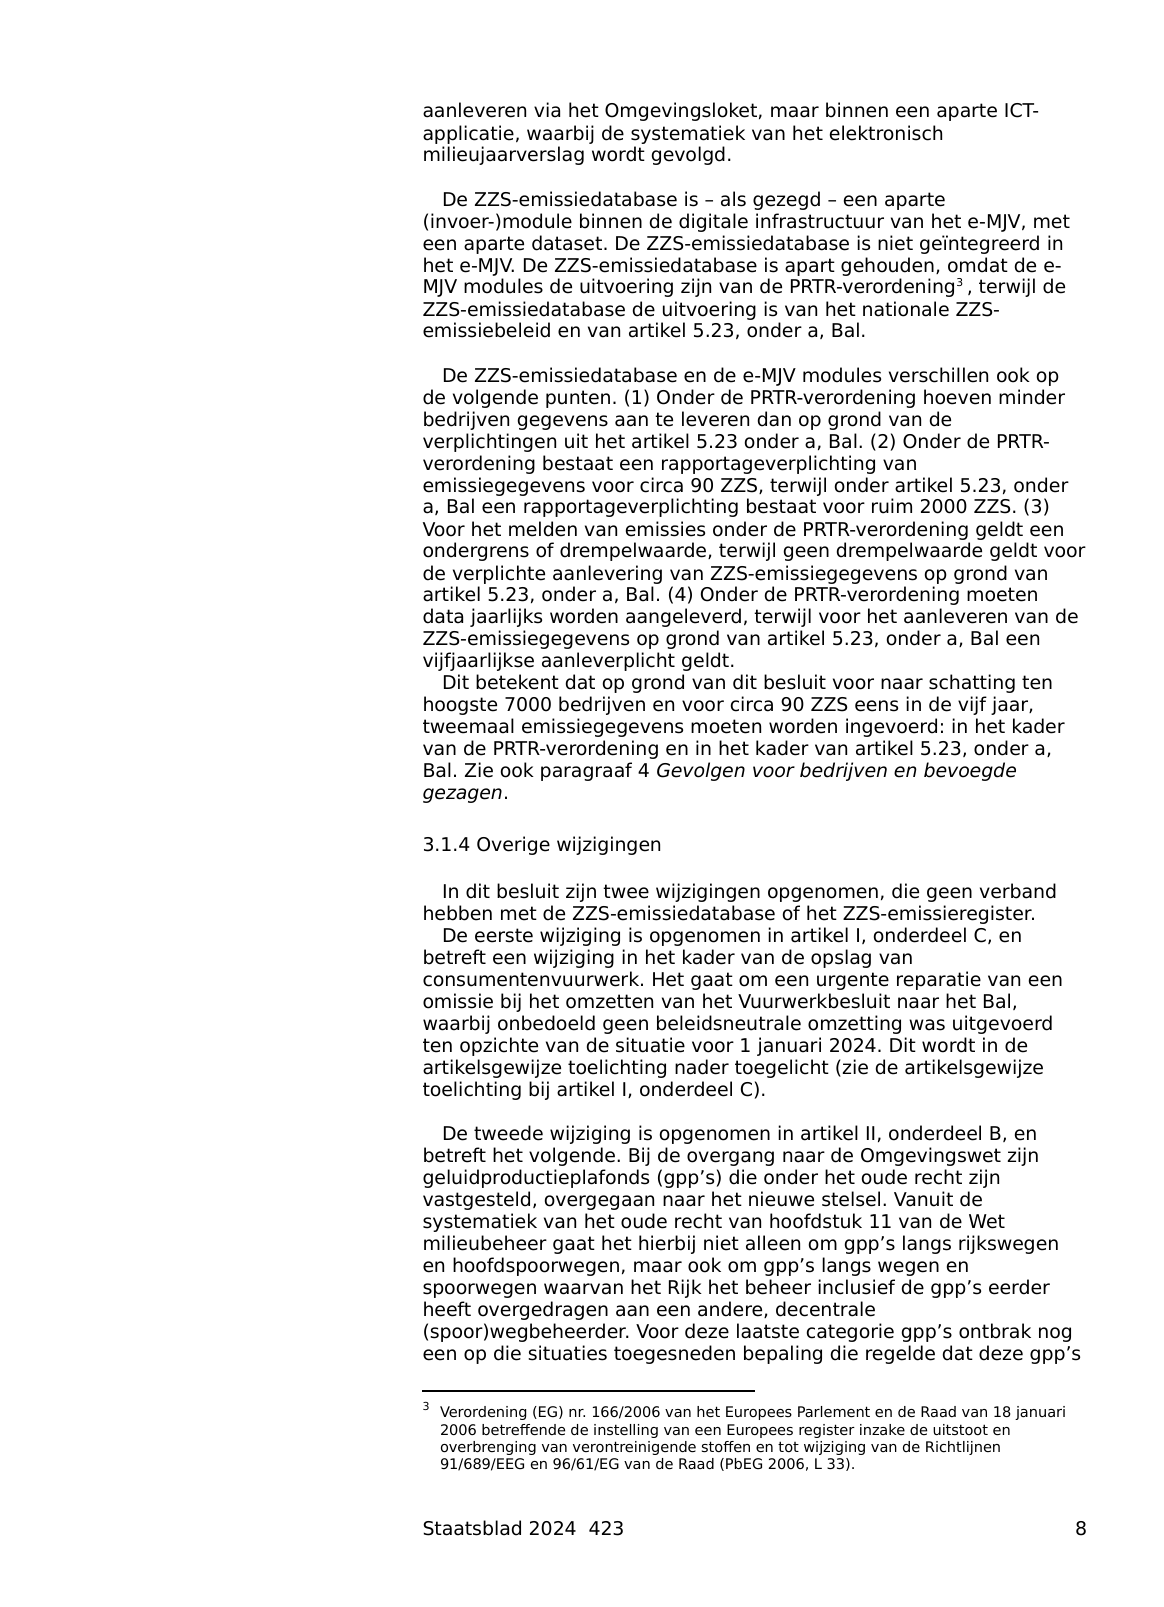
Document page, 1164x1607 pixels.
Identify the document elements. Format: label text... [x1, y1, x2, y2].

text Verordening (EG) nr. 166/2006 van het Europees Parlement en de Raad van 18 januari 2006 betreffende de instelling van een Europees register inzake de uitstoot en overbrenging van verontreinigende stoffen en tot wijziging van de Richtlijnen 91/689/EEG en 96/61/EG van de Raad (PbEG 2006, L 33). [422, 1400, 1087, 1473]
text aanleveren via het Omgevingsloket, maar binnen een aparte ICT-applicatie, waarbij de systematiek van het elektronisch milieujaarverslag wordt gevolgd. [422, 100, 1087, 166]
text Dit betekent dat op grond van dit besluit voor naar schatting ten hoogste 7000 bedrijven en voor circa 90 ZZS eens in de vijf jaar, tweemaal emissiegegevens moeten worden ingevoerd: in het kader van de PRTR-verordening en in het kader van artikel 5.23, onder a, Bal. Zie ook paragraaf 4 Gevolgen voor bedrijven en bevoegde gezagen. [422, 672, 1087, 804]
text De ZZS-emissiedatabase is – als gezegd – een aparte (invoer-)module binnen de digitale infrastructuur van het e-MJV, met een aparte dataset. De ZZS-emissiedatabase is niet geïntegreerd in het e-MJV. De ZZS-emissiedatabase is apart gehouden, omdat de e-MJV modules de uitvoering zijn van de PRTR-verordening, terwijl de ZZS-emissiedatabase de uitvoering is van het nationale ZZS-emissiebeleid en van artikel 5.23, onder a, Bal. [422, 188, 1087, 342]
text De eerste wijziging is opgenomen in artikel I, onderdeel C, en betreft een wijziging in het kader van de opslag van consumentenvuurwerk. Het gaat om een urgente reparatie van een omissie bij het omzetten van het Vuurwerkbesluit naar het Bal, waarbij onbedoeld geen beleidsneutrale omzetting was uitgevoerd ten opzichte van de situatie voor 1 januari 2024. Dit wordt in de artikelsgewijze toelichting nader toegelicht (zie de artikelsgewijze toelichting bij artikel I, onderdeel C). [422, 925, 1087, 1101]
subtitle 3.1.4 Overige wijzigingen [422, 834, 1087, 856]
text In dit besluit zijn twee wijzigingen opgenomen, die geen verband hebben met de ZZS-emissiedatabase of het ZZS-emissieregister. [422, 881, 1087, 925]
text De tweede wijziging is opgenomen in artikel II, onderdeel B, en betreft het volgende. Bij de overgang naar de Omgevingswet zijn geluidproductieplafonds (gpp’s) die onder het oude recht zijn vastgesteld, overgegaan naar het nieuwe stelsel. Vanuit de systematiek van het oude recht van hoofdstuk 11 van de Wet milieubeheer gaat het hierbij niet alleen om gpp’s langs rijkswegen en hoofdspoorwegen, maar ook om gpp’s langs wegen en spoorwegen waarvan het Rijk het beheer inclusief de gpp’s eerder heeft overgedragen aan een andere, decentrale (spoor)wegbeheerder. Voor deze laatste categorie gpp’s ontbrak nog een op die situaties toegesneden bepaling die regelde dat deze gpp’s [422, 1123, 1087, 1365]
text De ZZS-emissiedatabase en de e-MJV modules verschillen ook op de volgende punten. (1) Onder de PRTR-verordening hoeven minder bedrijven gegevens aan te leveren dan op grond van de verplichtingen uit het artikel 5.23 onder a, Bal. (2) Onder de PRTR-verordening bestaat een rapportageverplichting van emissiegegevens voor circa 90 ZZS, terwijl onder artikel 5.23, onder a, Bal een rapportageverplichting bestaat voor ruim 2000 ZZS. (3) Voor het melden van emissies onder de PRTR-verordening geldt een ondergrens of drempelwaarde, terwijl geen drempelwaarde geldt voor de verplichte aanlevering van ZZS-emissiegegevens op grond van artikel 5.23, onder a, Bal. (4) Onder de PRTR-verordening moeten data jaarlijks worden aangeleverd, terwijl voor het aanleveren van de ZZS-emissiegegevens op grond van artikel 5.23, onder a, Bal een vijfjaarlijkse aanleverplicht geldt. [422, 364, 1087, 672]
